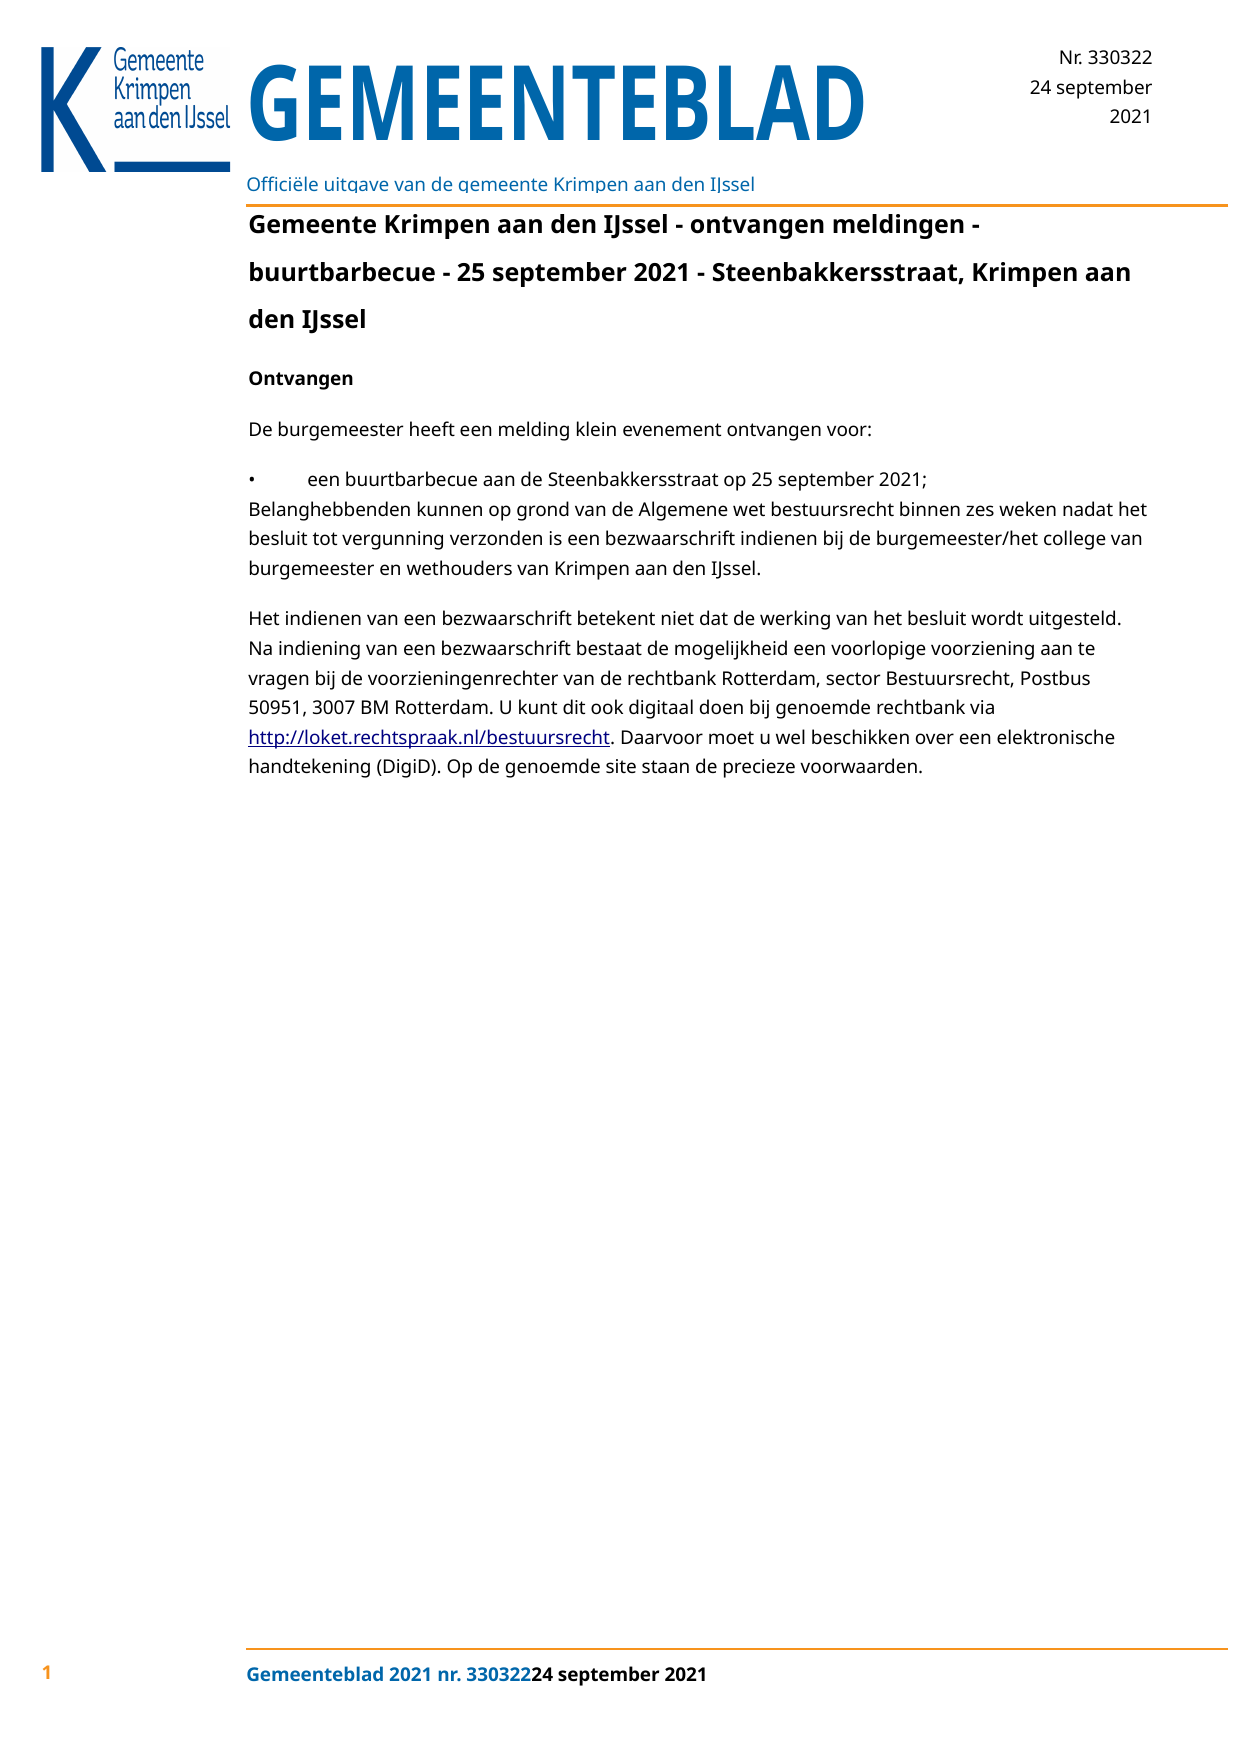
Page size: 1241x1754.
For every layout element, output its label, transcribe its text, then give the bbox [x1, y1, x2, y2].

text Belanghebbenden kunnen op grond van de Algemene wet bestuursrecht binnen zes weken nadat het besluit tot vergunning verzonden is een bezwaarschrift indienen bij de burgemeester/het college van burgemeester en wethouders van Krimpen aan den IJssel. [248, 496, 1152, 581]
text Ontvangen [248, 366, 1152, 391]
list een buurtbarbecue aan de Steenbakkersstraat op 25 september 2021; [248, 466, 1152, 492]
text Gemeente Krimpen aan den IJssel - ontvangen meldingen - buurtbarbecue - 25 september 2021 - Steenbakkersstraat, Krimpen aan den IJssel [248, 207, 1152, 336]
text De burgemeester heeft een melding klein evenement ontvangen voor: [248, 416, 1152, 442]
picture [41, 47, 231, 172]
text Het indienen van een bezwaarschrift betekent niet dat de werking van het besluit wordt uitgesteld. Na indiening van een bezwaarschrift bestaat de mogelijkheid een voorlopige voorziening aan te vragen bij de voorzieningenrechter van de rechtbank Rotterdam, sector Bestuursrecht, Postbus 50951, 3007 BM Rotterdam. U kunt dit ook digitaal doen bij genoemde rechtbank via http://loket.rechtspraak.nl/bestuursrecht. Daarvoor moet u wel beschikken over een elektronische handtekening (DigiD). Op de genoemde site staan de precieze voorwaarden. [248, 606, 1152, 779]
